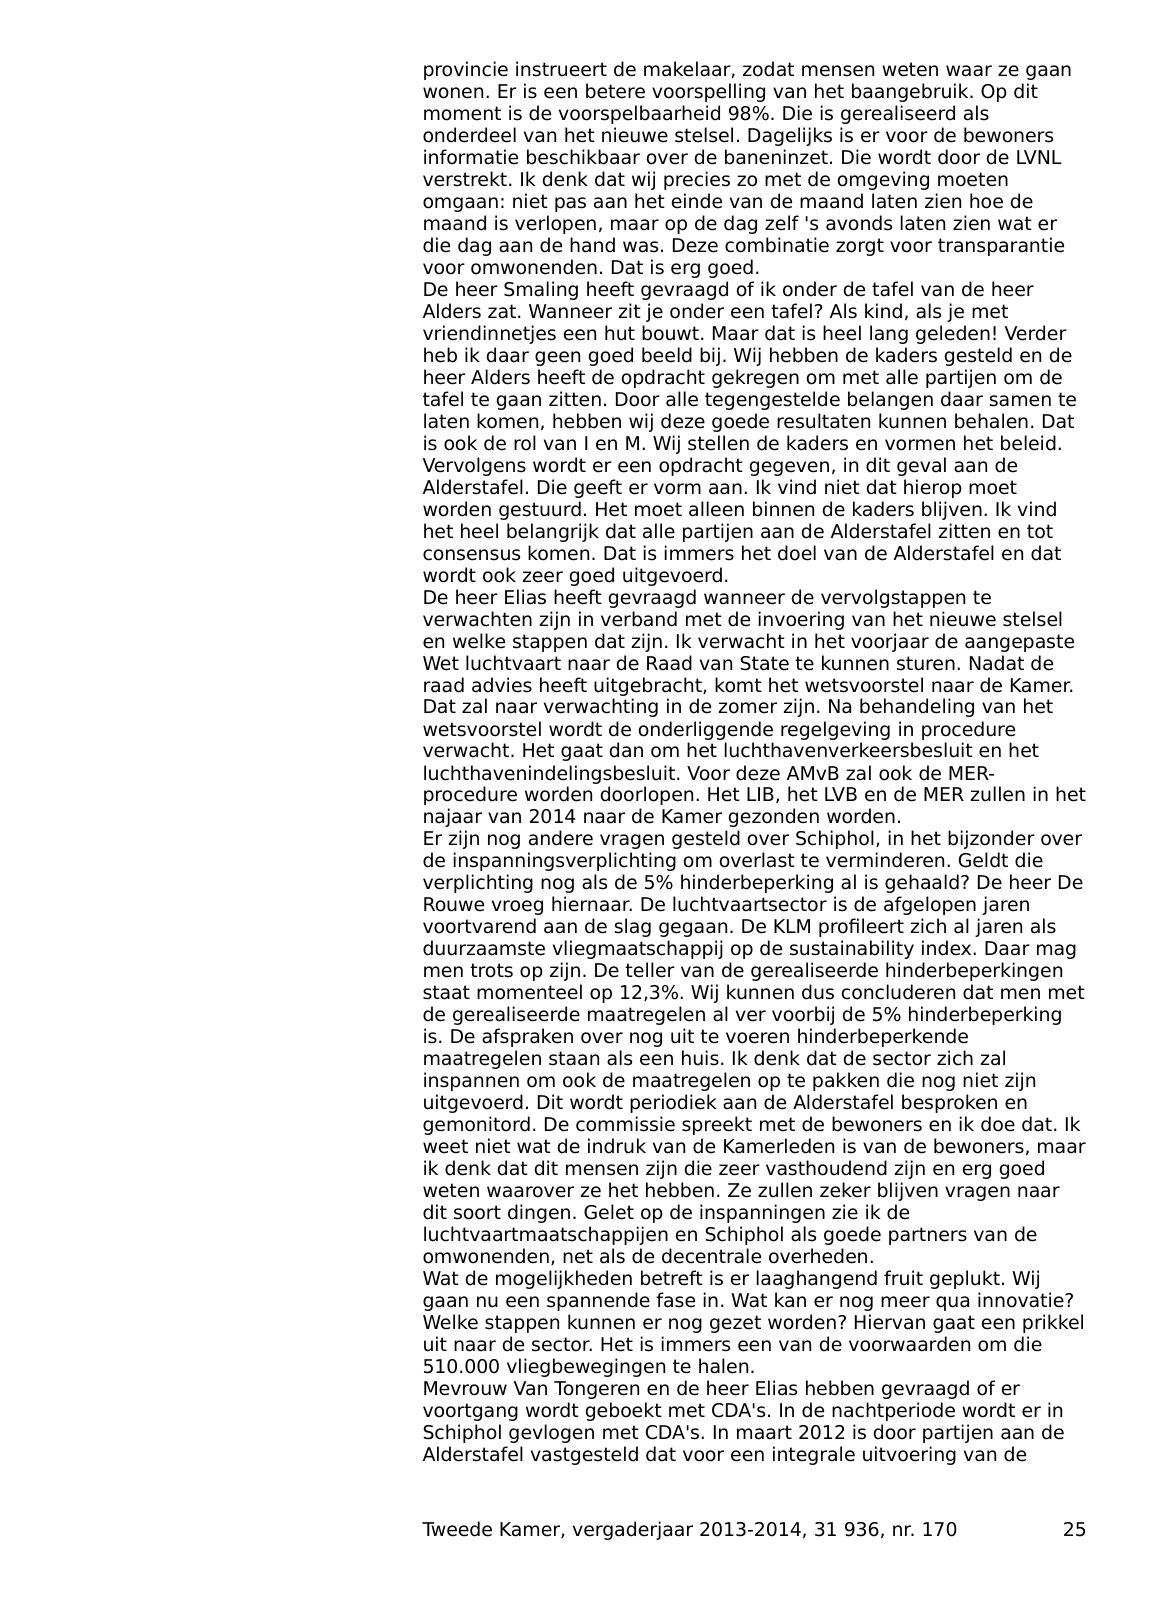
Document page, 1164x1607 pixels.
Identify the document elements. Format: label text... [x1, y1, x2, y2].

text De heer Elias heeft gevraagd wanneer de vervolgstappen te verwachten zijn in verband met de invoering van het nieuwe stelsel en welke stappen dat zijn. Ik verwacht in het voorjaar de aangepaste Wet luchtvaart naar de Raad van State te kunnen sturen. Nadat de raad advies heeft uitgebracht, komt het wetsvoorstel naar de Kamer. Dat zal naar verwachting in de zomer zijn. Na behandeling van het wetsvoorstel wordt de onderliggende regelgeving in procedure verwacht. Het gaat dan om het luchthavenverkeersbesluit en het luchthavenindelingsbesluit. Voor deze AMvB zal ook de MER-procedure worden doorlopen. Het LIB, het LVB en de MER zullen in het najaar van 2014 naar de Kamer gezonden worden. [422, 587, 1087, 828]
text provincie instrueert de makelaar, zodat mensen weten waar ze gaan wonen. Er is een betere voorspelling van het baangebruik. Op dit moment is de voorspelbaarheid 98%. Die is gerealiseerd als onderdeel van het nieuwe stelsel. Dagelijks is er voor de bewoners informatie beschikbaar over de baneninzet. Die wordt door de LVNL verstrekt. Ik denk dat wij precies zo met de omgeving moeten omgaan: niet pas aan het einde van de maand laten zien hoe de maand is verlopen, maar op de dag zelf 's avonds laten zien wat er die dag aan de hand was. Deze combinatie zorgt voor transparantie voor omwonenden. Dat is erg goed. [422, 59, 1087, 279]
text De heer Smaling heeft gevraagd of ik onder de tafel van de heer Alders zat. Wanneer zit je onder een tafel? Als kind, als je met vriendinnetjes een hut bouwt. Maar dat is heel lang geleden! Verder heb ik daar geen goed beeld bij. Wij hebben de kaders gesteld en de heer Alders heeft de opdracht gekregen om met alle partijen om de tafel te gaan zitten. Door alle tegengestelde belangen daar samen te laten komen, hebben wij deze goede resultaten kunnen behalen. Dat is ook de rol van I en M. Wij stellen de kaders en vormen het beleid. Vervolgens wordt er een opdracht gegeven, in dit geval aan de Alderstafel. Die geeft er vorm aan. Ik vind niet dat hierop moet worden gestuurd. Het moet alleen binnen de kaders blijven. Ik vind het heel belangrijk dat alle partijen aan de Alderstafel zitten en tot consensus komen. Dat is immers het doel van de Alderstafel en dat wordt ook zeer goed uitgevoerd. [422, 279, 1087, 587]
text Mevrouw Van Tongeren en de heer Elias hebben gevraagd of er voortgang wordt geboekt met CDA's. In de nachtperiode wordt er in Schiphol gevlogen met CDA's. In maart 2012 is door partijen aan de Alderstafel vastgesteld dat voor een integrale uitvoering van de [422, 1378, 1087, 1466]
text Wat de mogelijkheden betreft is er laaghangend fruit geplukt. Wij gaan nu een spannende fase in. Wat kan er nog meer qua innovatie? Welke stappen kunnen er nog gezet worden? Hiervan gaat een prikkel uit naar de sector. Het is immers een van de voorwaarden om die 510.000 vliegbewegingen te halen. [422, 1268, 1087, 1378]
text Er zijn nog andere vragen gesteld over Schiphol, in het bijzonder over de inspanningsverplichting om overlast te verminderen. Geldt die verplichting nog als de 5% hinderbeperking al is gehaald? De heer De Rouwe vroeg hiernaar. De luchtvaartsector is de afgelopen jaren voortvarend aan de slag gegaan. De KLM profileert zich al jaren als duurzaamste vliegmaatschappij op de sustainability index. Daar mag men trots op zijn. De teller van de gerealiseerde hinderbeperkingen staat momenteel op 12,3%. Wij kunnen dus concluderen dat men met de gerealiseerde maatregelen al ver voorbij de 5% hinderbeperking is. De afspraken over nog uit te voeren hinderbeperkende maatregelen staan als een huis. Ik denk dat de sector zich zal inspannen om ook de maatregelen op te pakken die nog niet zijn uitgevoerd. Dit wordt periodiek aan de Alderstafel besproken en gemonitord. De commissie spreekt met de bewoners en ik doe dat. Ik weet niet wat de indruk van de Kamerleden is van de bewoners, maar ik denk dat dit mensen zijn die zeer vasthoudend zijn en erg goed weten waarover ze het hebben. Ze zullen zeker blijven vragen naar dit soort dingen. Gelet op de inspanningen zie ik de luchtvaartmaatschappijen en Schiphol als goede partners van de omwonenden, net als de decentrale overheden. [422, 828, 1087, 1268]
